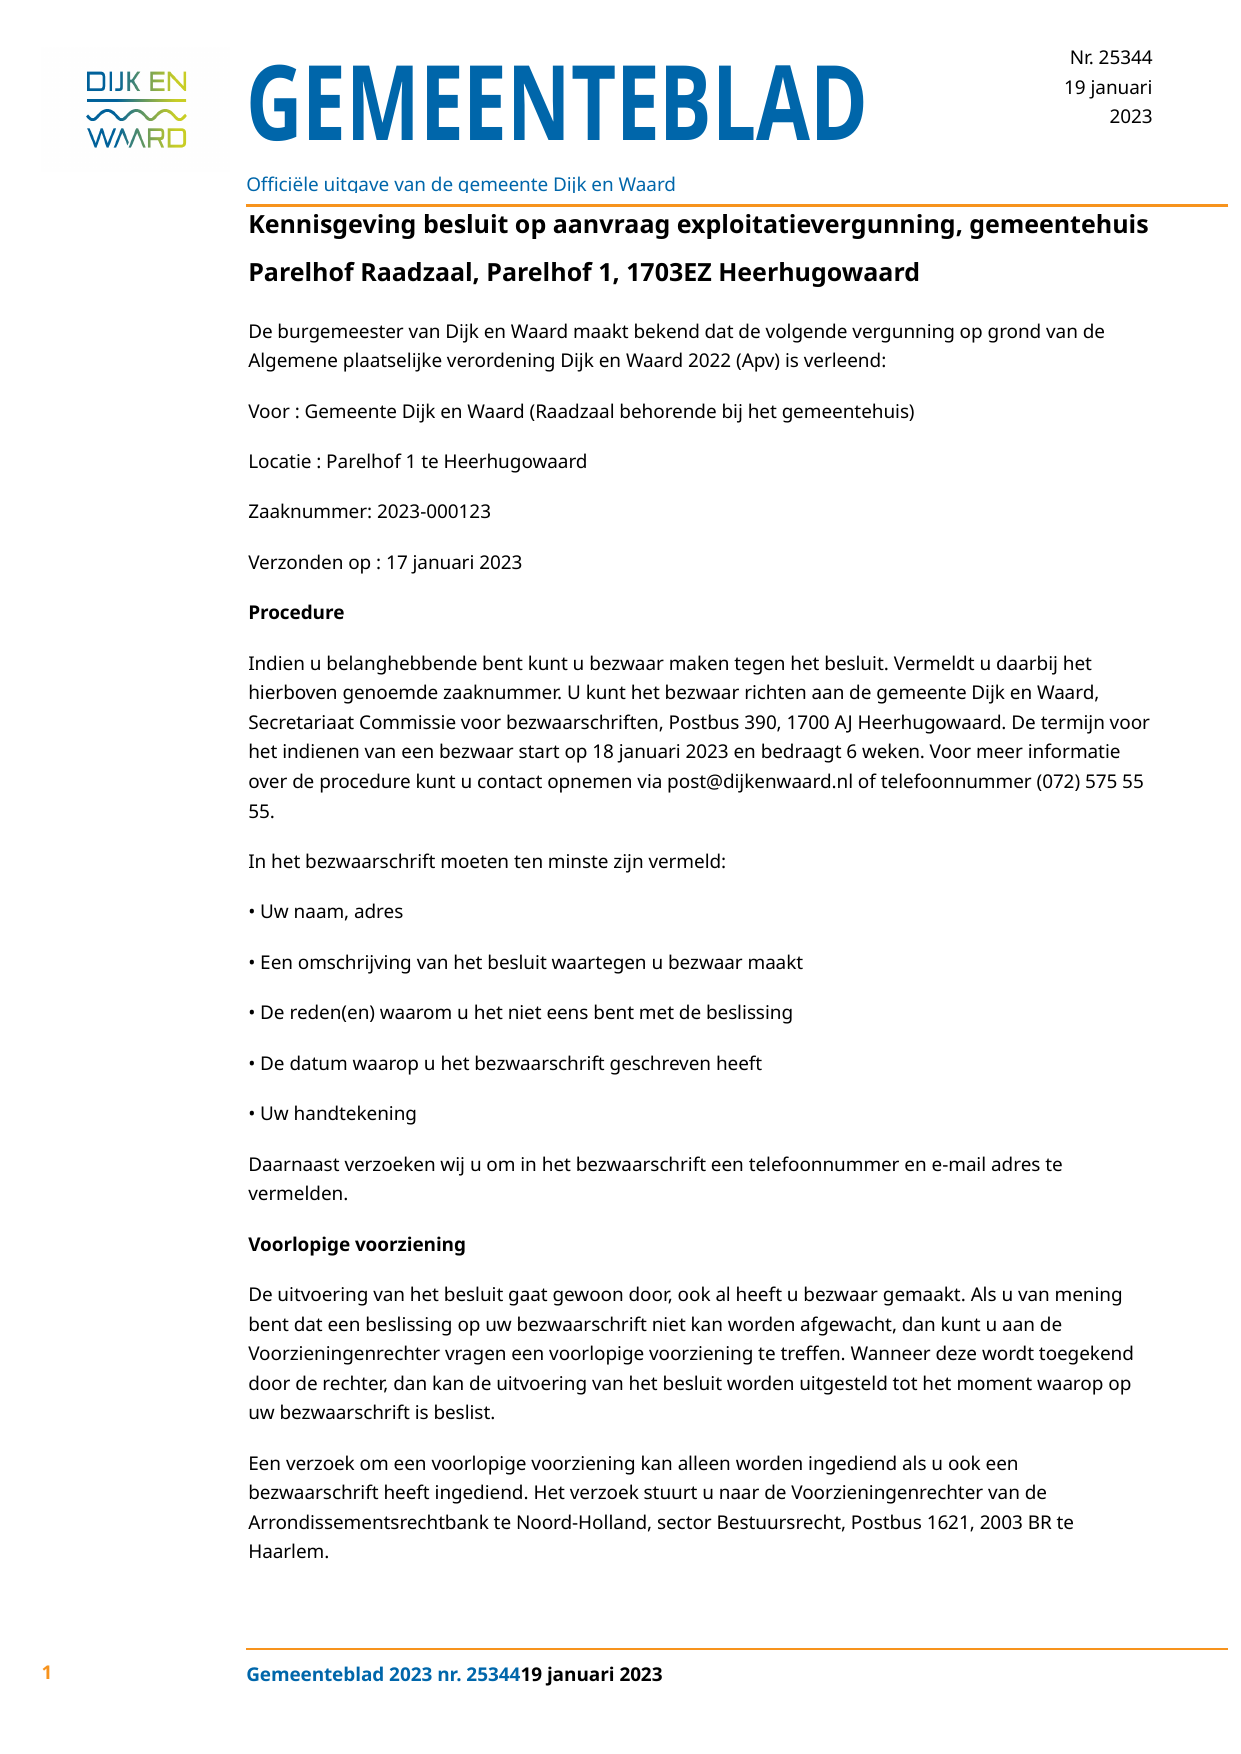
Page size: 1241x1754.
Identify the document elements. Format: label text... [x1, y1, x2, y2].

text • De datum waarop u het bezwaarschrift geschreven heeft [248, 1050, 1152, 1076]
text Een verzoek om een voorlopige voorziening kan alleen worden ingediend als u ook een bezwaarschrift heeft ingediend. Het verzoek stuurt u naar de Voorzieningenrechter van de Arrondissementsrechtbank te Noord-Holland, sector Bestuursrecht, Postbus 1621, 2003 BR te Haarlem. [248, 1450, 1152, 1564]
text • Een omschrijving van het besluit waartegen u bezwaar maakt [248, 949, 1152, 975]
text Voorlopige voorziening [248, 1231, 1152, 1257]
text • Uw handtekening [248, 1100, 1152, 1126]
text Indien u belanghebbende bent kunt u bezwaar maken tegen het besluit. Vermeldt u daarbij het hierboven genoemde zaaknummer. U kunt het bezwaar richten aan de gemeente Dijk en Waard, Secretariaat Commissie voor bezwaarschriften, Postbus 390, 1700 AJ Heerhugowaard. De termijn voor het indienen van een bezwaar start op 18 januari 2023 en bedraagt 6 weken. Voor meer informatie over de procedure kunt u contact opnemen via post@dijkenwaard.nl of telefoonnummer (072) 575 55 55. [248, 650, 1152, 824]
text De burgemeester van Dijk en Waard maakt bekend dat de volgende vergunning op grond van de Algemene plaatselijke verordening Dijk en Waard 2022 (Apv) is verleend: [248, 318, 1152, 373]
text Zaaknummer: 2023-000123 [248, 499, 1152, 524]
text Locatie : Parelhof 1 te Heerhugowaard [248, 448, 1152, 474]
text Daarnaast verzoeken wij u om in het bezwaarschrift een telefoonnummer en e-mail adres te vermelden. [248, 1151, 1152, 1206]
text Verzonden op : 17 januari 2023 [248, 549, 1152, 575]
text De uitvoering van het besluit gaat gewoon door, ook al heeft u bezwaar gemaakt. Als u van mening bent dat een beslissing op uw bezwaarschrift niet kan worden afgewacht, dan kunt u aan de Voorzieningenrechter vragen een voorlopige voorziening te treffen. Wanneer deze wordt toegekend door de rechter, dan kan de uitvoering van het besluit worden uitgesteld tot het moment waarop op uw bezwaarschrift is beslist. [248, 1281, 1152, 1425]
text Kennisgeving besluit op aanvraag exploitatievergunning, gemeentehuis Parelhof Raadzaal, Parelhof 1, 1703EZ Heerhugowaard [248, 207, 1152, 288]
text Procedure [248, 599, 1152, 625]
text Voor : Gemeente Dijk en Waard (Raadzaal behorende bij het gemeentehuis) [248, 398, 1152, 424]
text • De reden(en) waarom u het niet eens bent met de beslissing [248, 999, 1152, 1025]
picture [41, 47, 231, 172]
text • Uw naam, adres [248, 899, 1152, 924]
text In het bezwaarschrift moeten ten minste zijn vermeld: [248, 848, 1152, 874]
